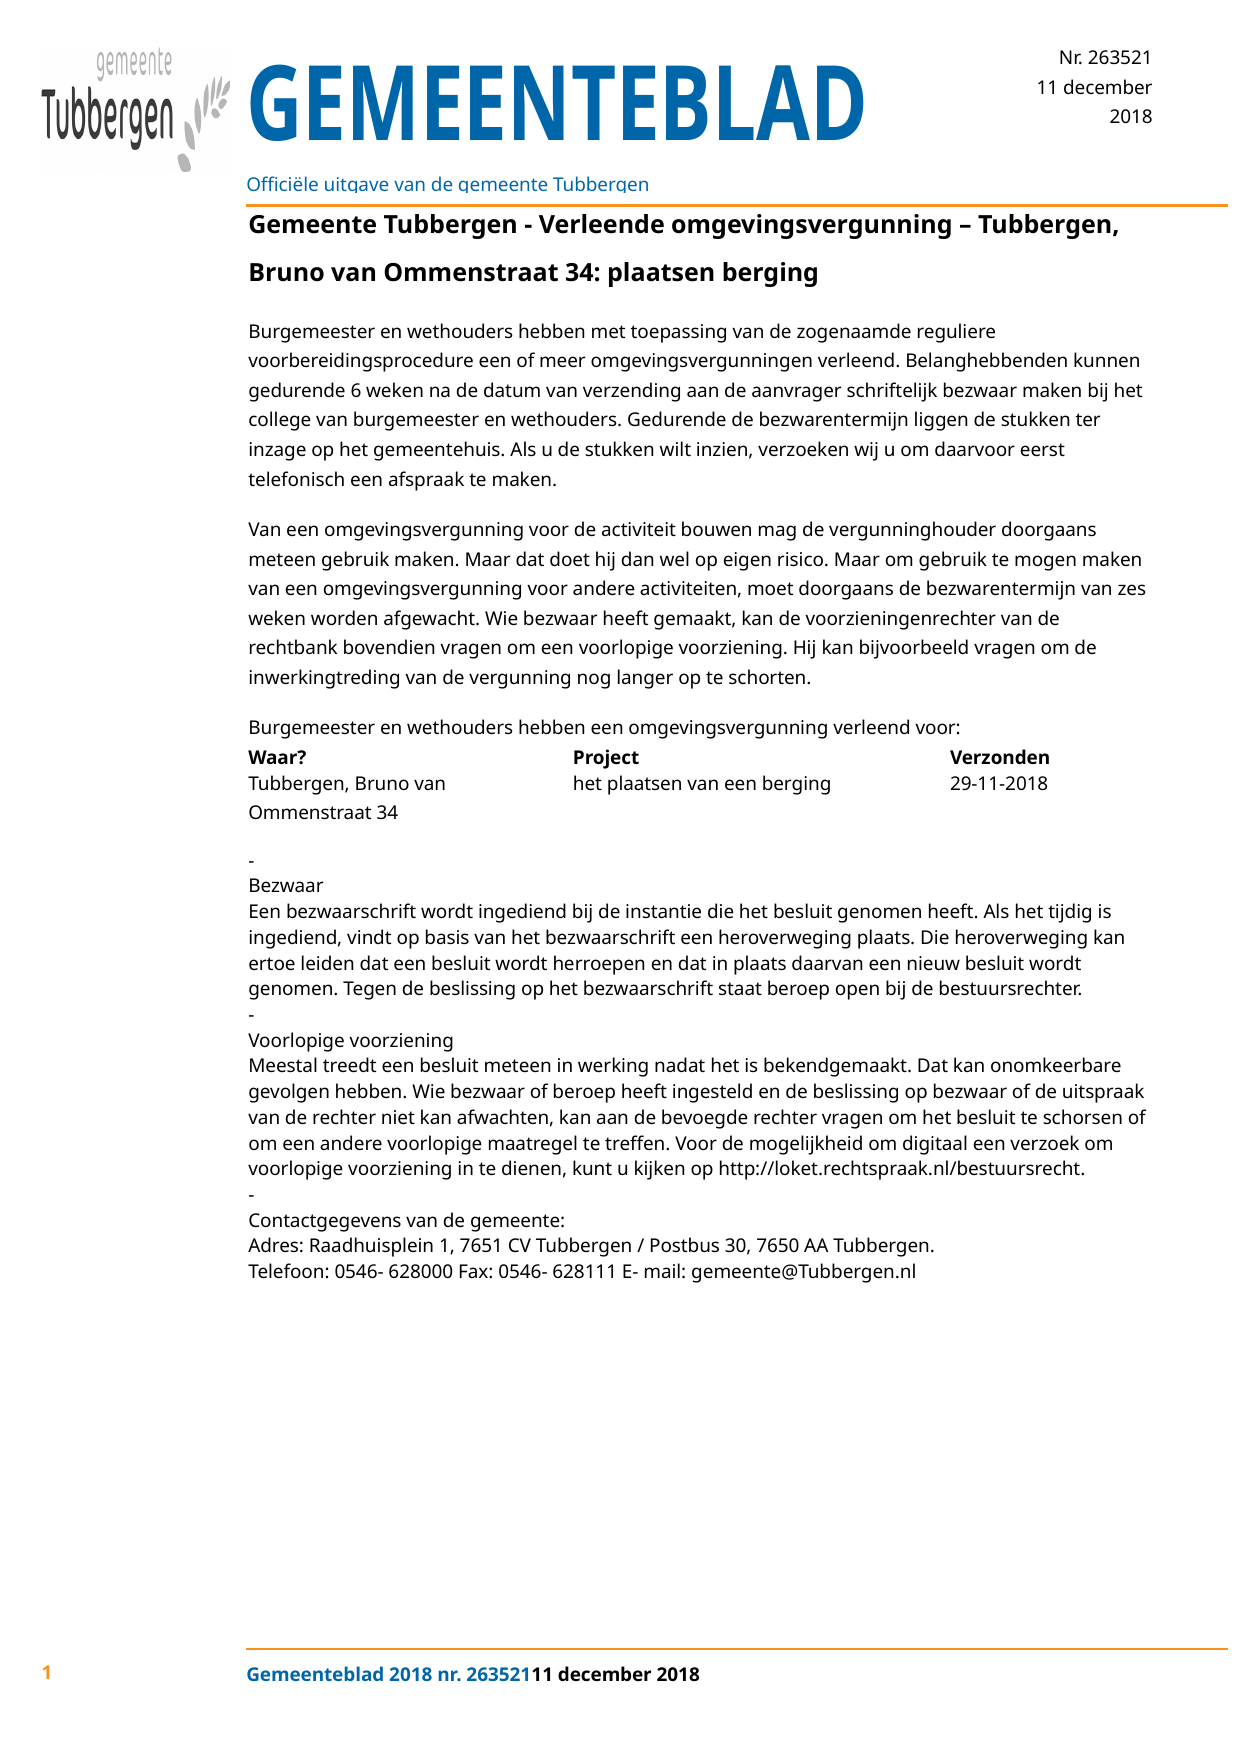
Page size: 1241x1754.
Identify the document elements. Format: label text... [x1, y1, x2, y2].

picture [41, 47, 231, 172]
text Voorlopige voorziening [248, 1027, 1152, 1053]
text - [248, 1181, 1152, 1207]
text Adres: Raadhuisplein 1, 7651 CV Tubbergen / Postbus 30, 7650 AA Tubbergen. [248, 1233, 1152, 1258]
text Meestal treedt een besluit meteen in werking nadat het is bekendgemaakt. Dat kan onomkeerbare gevolgen hebben. Wie bezwaar of beroep heeft ingesteld en de beslissing op bezwaar of de uitspraak van de rechter niet kan afwachten, kan aan de bevoegde rechter vragen om het besluit te schorsen of om een andere voorlopige maatregel te treffen. Voor de mogelijkheid om digitaal een verzoek om voorlopige voorziening in te dienen, kunt u kijken op http://loket.rechtspraak.nl/bestuursrecht. [248, 1053, 1152, 1181]
text Gemeente Tubbergen - Verleende omgevingsvergunning – Tubbergen, Bruno van Ommenstraat 34: plaatsen berging [248, 207, 1152, 288]
table_cell 29-11-2018 [950, 770, 1152, 825]
text Contactgegevens van de gemeente: [248, 1207, 1152, 1233]
text Een bezwaarschrift wordt ingediend bij de instantie die het besluit genomen heeft. Als het tijdig is ingediend, vindt op basis van het bezwaarschrift een heroverweging plaats. Die heroverweging kan ertoe leiden dat een besluit wordt herroepen en dat in plaats daarvan een nieuw besluit wordt genomen. Tegen de beslissing op het bezwaarschrift staat beroep open bij de bestuursrechter. [248, 898, 1152, 1001]
text Burgemeester en wethouders hebben met toepassing van de zogenaamde reguliere voorbereidingsprocedure een of meer omgevingsvergunningen verleend. Belanghebbenden kunnen gedurende 6 weken na de datum van verzending aan de aanvrager schriftelijk bezwaar maken bij het college van burgemeester en wethouders. Gedurende de bezwarentermijn liggen de stukken ter inzage op het gemeentehuis. Als u de stukken wilt inzien, verzoeken wij u om daarvoor eerst telefonisch een afspraak te maken. [248, 318, 1152, 492]
table_header Project [573, 744, 950, 770]
text Telefoon: 0546- 628000 Fax: 0546- 628111 E- mail: gemeente@Tubbergen.nl [248, 1258, 1152, 1284]
table_header Waar? [248, 744, 573, 770]
text - [248, 847, 1152, 872]
text Van een omgevingsvergunning voor de activiteit bouwen mag de vergunninghouder doorgaans meteen gebruik maken. Maar dat doet hij dan wel op eigen risico. Maar om gebruik te mogen maken van een omgevingsvergunning voor andere activiteiten, moet doorgaans de bezwarentermijn van zes weken worden afgewacht. Wie bezwaar heeft gemaakt, kan de voorzieningenrechter van de rechtbank bovendien vragen om een voorlopige voorziening. Hij kan bijvoorbeeld vragen om de inwerkingtreding van de vergunning nog langer op te schorten. [248, 516, 1152, 690]
table_cell Tubbergen, Bruno van Ommenstraat 34 [248, 770, 573, 825]
table_cell het plaatsen van een berging [573, 770, 950, 825]
text Bezwaar [248, 872, 1152, 898]
table_header Verzonden [950, 744, 1152, 770]
text - [248, 1001, 1152, 1027]
text Burgemeester en wethouders hebben een omgevingsvergunning verleend voor: [248, 714, 1152, 740]
